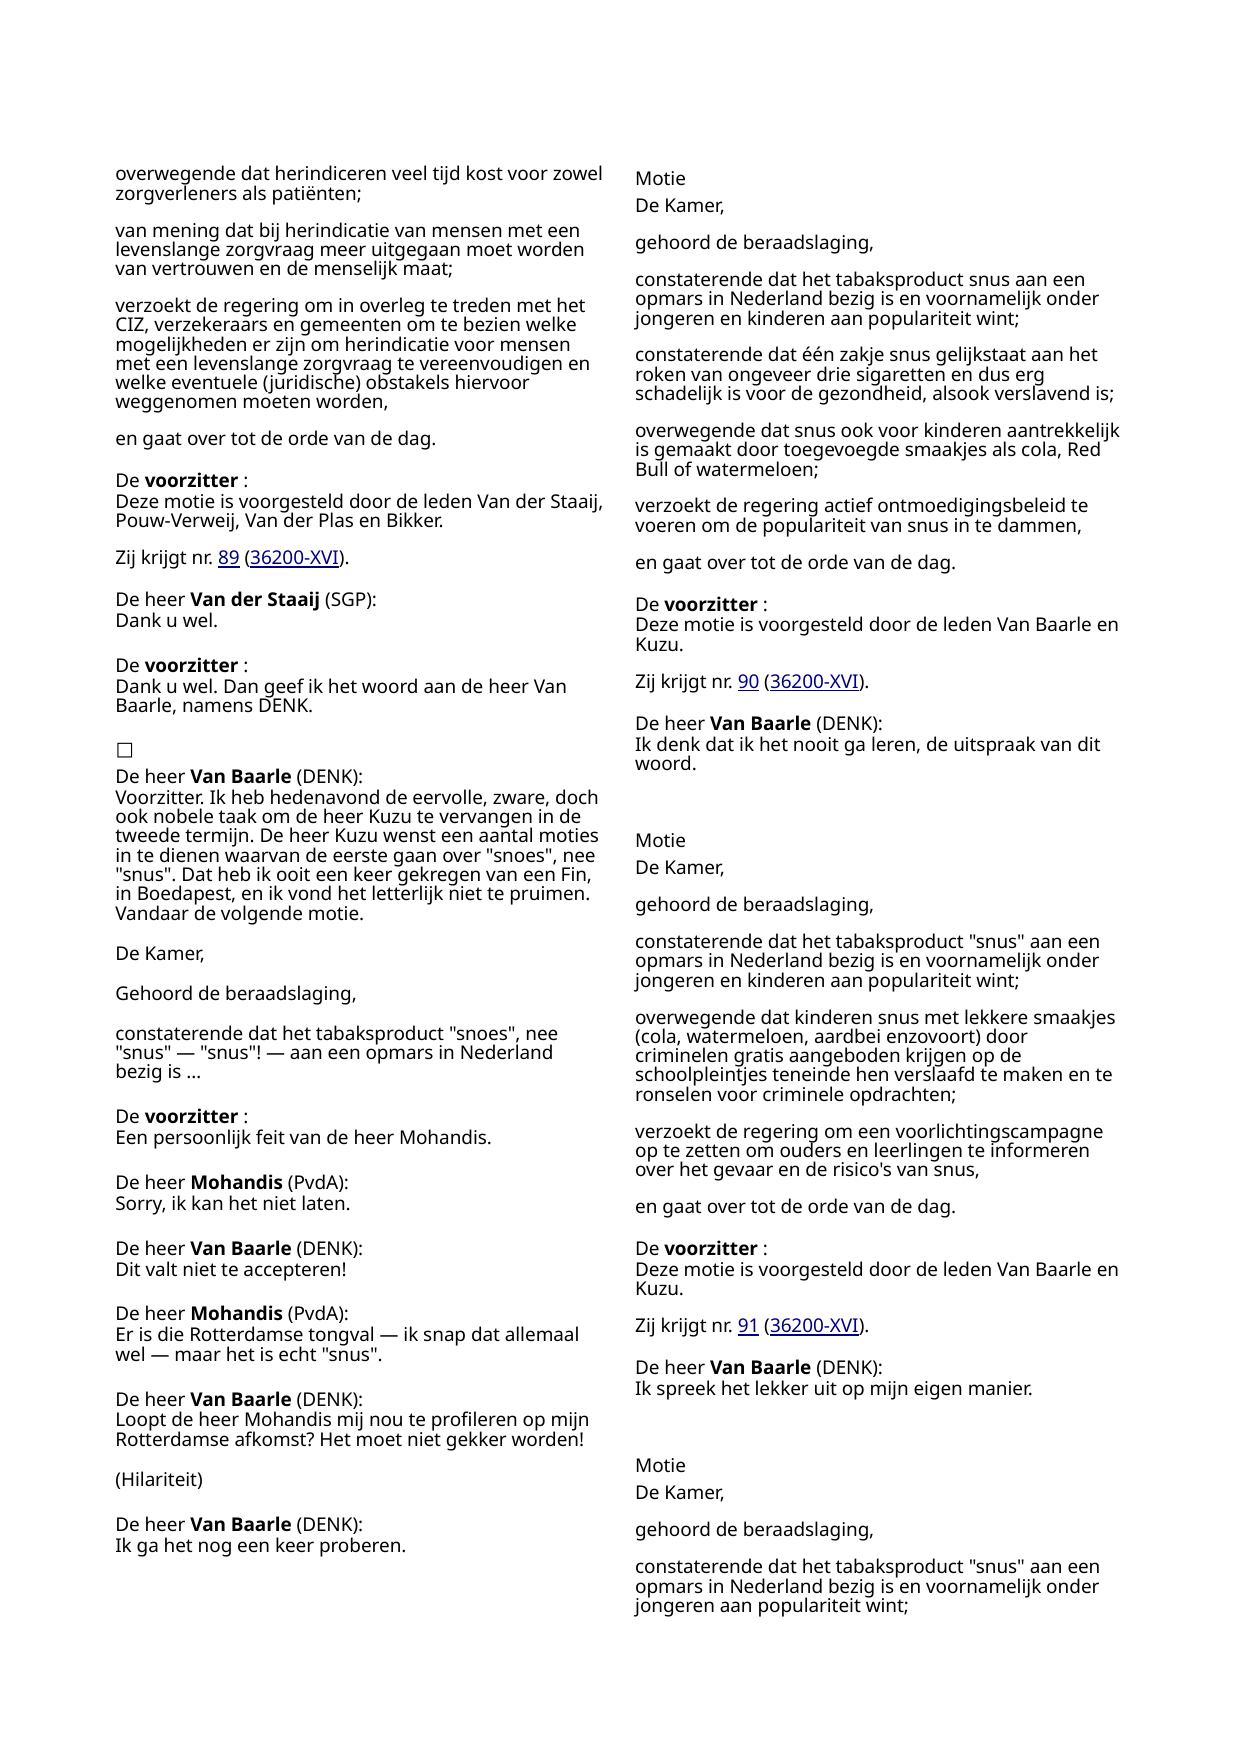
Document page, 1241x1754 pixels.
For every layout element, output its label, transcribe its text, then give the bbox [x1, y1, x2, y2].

text overwegende dat herindiceren veel tijd kost voor zowel zorgverleners als patiënten; [115, 165, 605, 204]
text constaterende dat het tabaksproduct snus aan een opmars in Nederland bezig is en voornamelijk onder jongeren en kinderen aan populariteit wint; [635, 271, 1125, 329]
text (Hilariteit) [115, 1471, 605, 1490]
text De heer Van Baarle (DENK): [115, 1511, 605, 1537]
text Dank u wel. Dan geef ik het woord aan de heer Van Baarle, namens DENK. [115, 678, 605, 717]
text Ik spreek het lekker uit op mijn eigen manier. [635, 1380, 1125, 1399]
text Gehoord de beraadslaging, [115, 984, 605, 1004]
text De voorzitter : [115, 467, 605, 493]
text en gaat over tot de orde van de dag. [635, 1198, 1125, 1217]
text constaterende dat het tabaksproduct "snus" aan een opmars in Nederland bezig is en voornamelijk onder jongeren aan populariteit wint; [635, 1558, 1125, 1616]
text Ik ga het nog een keer proberen. [115, 1537, 605, 1556]
text overwegende dat snus ook voor kinderen aantrekkelijk is gemaakt door toegevoegde smaakjes als cola, Red Bull of watermeloen; [635, 422, 1125, 480]
text gehoord de beraadslaging, [635, 1521, 1125, 1541]
text Ik denk dat ik het nooit ga leren, de uitspraak van dit woord. [635, 736, 1125, 774]
text gehoord de beraadslaging, [635, 234, 1125, 253]
text Motie [635, 1453, 1125, 1478]
text Deze motie is voorgesteld door de leden Van Baarle en Kuzu. [635, 1261, 1125, 1299]
text ⬜ [115, 737, 605, 763]
text en gaat over tot de orde van de dag. [115, 430, 605, 450]
text verzoekt de regering actief ontmoedigingsbeleid te voeren om de populariteit van snus in te dammen, [635, 497, 1125, 536]
text van mening dat bij herindicatie van mensen met een levenslange zorgvraag meer uitgegaan moet worden van vertrouwen en de menselijk maat; [115, 222, 605, 279]
text Zij krijgt nr. 89 (36200-XVI). [115, 549, 605, 569]
text De Kamer, [635, 1484, 1125, 1504]
text De heer Van Baarle (DENK): [115, 763, 605, 789]
text Er is die Rotterdamse tongval — ik snap dat allemaal wel — maar het is echt "snus". [115, 1326, 605, 1365]
text overwegende dat kinderen snus met lekkere smaakjes (cola, watermeloen, aardbei enzovoort) door criminelen gratis aangeboden krijgen op de schoolpleintjes teneinde hen verslaafd te maken en te ronselen voor criminele opdrachten; [635, 1009, 1125, 1105]
text Dit valt niet te accepteren! [115, 1261, 605, 1280]
text constaterende dat het tabaksproduct "snus" aan een opmars in Nederland bezig is en voornamelijk onder jongeren en kinderen aan populariteit wint; [635, 933, 1125, 991]
text Voorzitter. Ik heb hedenavond de eervolle, zware, doch ook nobele taak om de heer Kuzu te vervangen in de tweede termijn. De heer Kuzu wenst een aantal moties in te dienen waarvan de eerste gaan over "snoes", nee "snus". Dat heb ik ooit een keer gekregen van een Fin, in Boedapest, en ik vond het letterlijk niet te pruimen. Vandaar de volgende motie. [115, 789, 605, 924]
text De heer Van Baarle (DENK): [115, 1235, 605, 1261]
text De heer Mohandis (PvdA): [115, 1301, 605, 1326]
text Zij krijgt nr. 91 (36200-XVI). [635, 1317, 1125, 1336]
text De voorzitter : [115, 652, 605, 678]
text De Kamer, [635, 197, 1125, 216]
text Zij krijgt nr. 90 (36200-XVI). [635, 673, 1125, 692]
text Een persoonlijk feit van de heer Mohandis. [115, 1129, 605, 1148]
text constaterende dat het tabaksproduct "snoes", nee "snus" — "snus"! — aan een opmars in Nederland bezig is … [115, 1024, 605, 1082]
text De heer Van Baarle (DENK): [635, 710, 1125, 736]
text en gaat over tot de orde van de dag. [635, 554, 1125, 573]
text De voorzitter : [635, 1235, 1125, 1261]
text Dank u wel. [115, 612, 605, 631]
text De voorzitter : [115, 1103, 605, 1129]
text Motie [635, 165, 1125, 191]
text De heer Van Baarle (DENK): [115, 1386, 605, 1411]
text Motie [635, 827, 1125, 853]
text Deze motie is voorgesteld door de leden Van der Staaij, Pouw-Verweij, Van der Plas en Bikker. [115, 493, 605, 532]
text De Kamer, [115, 944, 605, 964]
text De heer Mohandis (PvdA): [115, 1169, 605, 1195]
text De heer Van Baarle (DENK): [635, 1354, 1125, 1380]
text constaterende dat één zakje snus gelijkstaat aan het roken van ongeveer drie sigaretten en dus erg schadelijk is voor de gezondheid, alsook verslavend is; [635, 346, 1125, 404]
text gehoord de beraadslaging, [635, 896, 1125, 915]
text Loopt de heer Mohandis mij nou te profileren op mijn Rotterdamse afkomst? Het moet niet gekker worden! [115, 1411, 605, 1450]
text De Kamer, [635, 859, 1125, 878]
text verzoekt de regering om een voorlichtingscampagne op te zetten om ouders en leerlingen te informeren over het gevaar en de risico's van snus, [635, 1123, 1125, 1181]
text verzoekt de regering om in overleg te treden met het CIZ, verzekeraars en gemeenten om te bezien welke mogelijkheden er zijn om herindicatie voor mensen met een levenslange zorgvraag te vereenvoudigen en welke eventuele (juridische) obstakels hiervoor weggenomen moeten worden, [115, 297, 605, 413]
text Sorry, ik kan het niet laten. [115, 1195, 605, 1214]
text De heer Van der Staaij (SGP): [115, 586, 605, 612]
text De voorzitter : [635, 591, 1125, 616]
text Deze motie is voorgesteld door de leden Van Baarle en Kuzu. [635, 616, 1125, 655]
